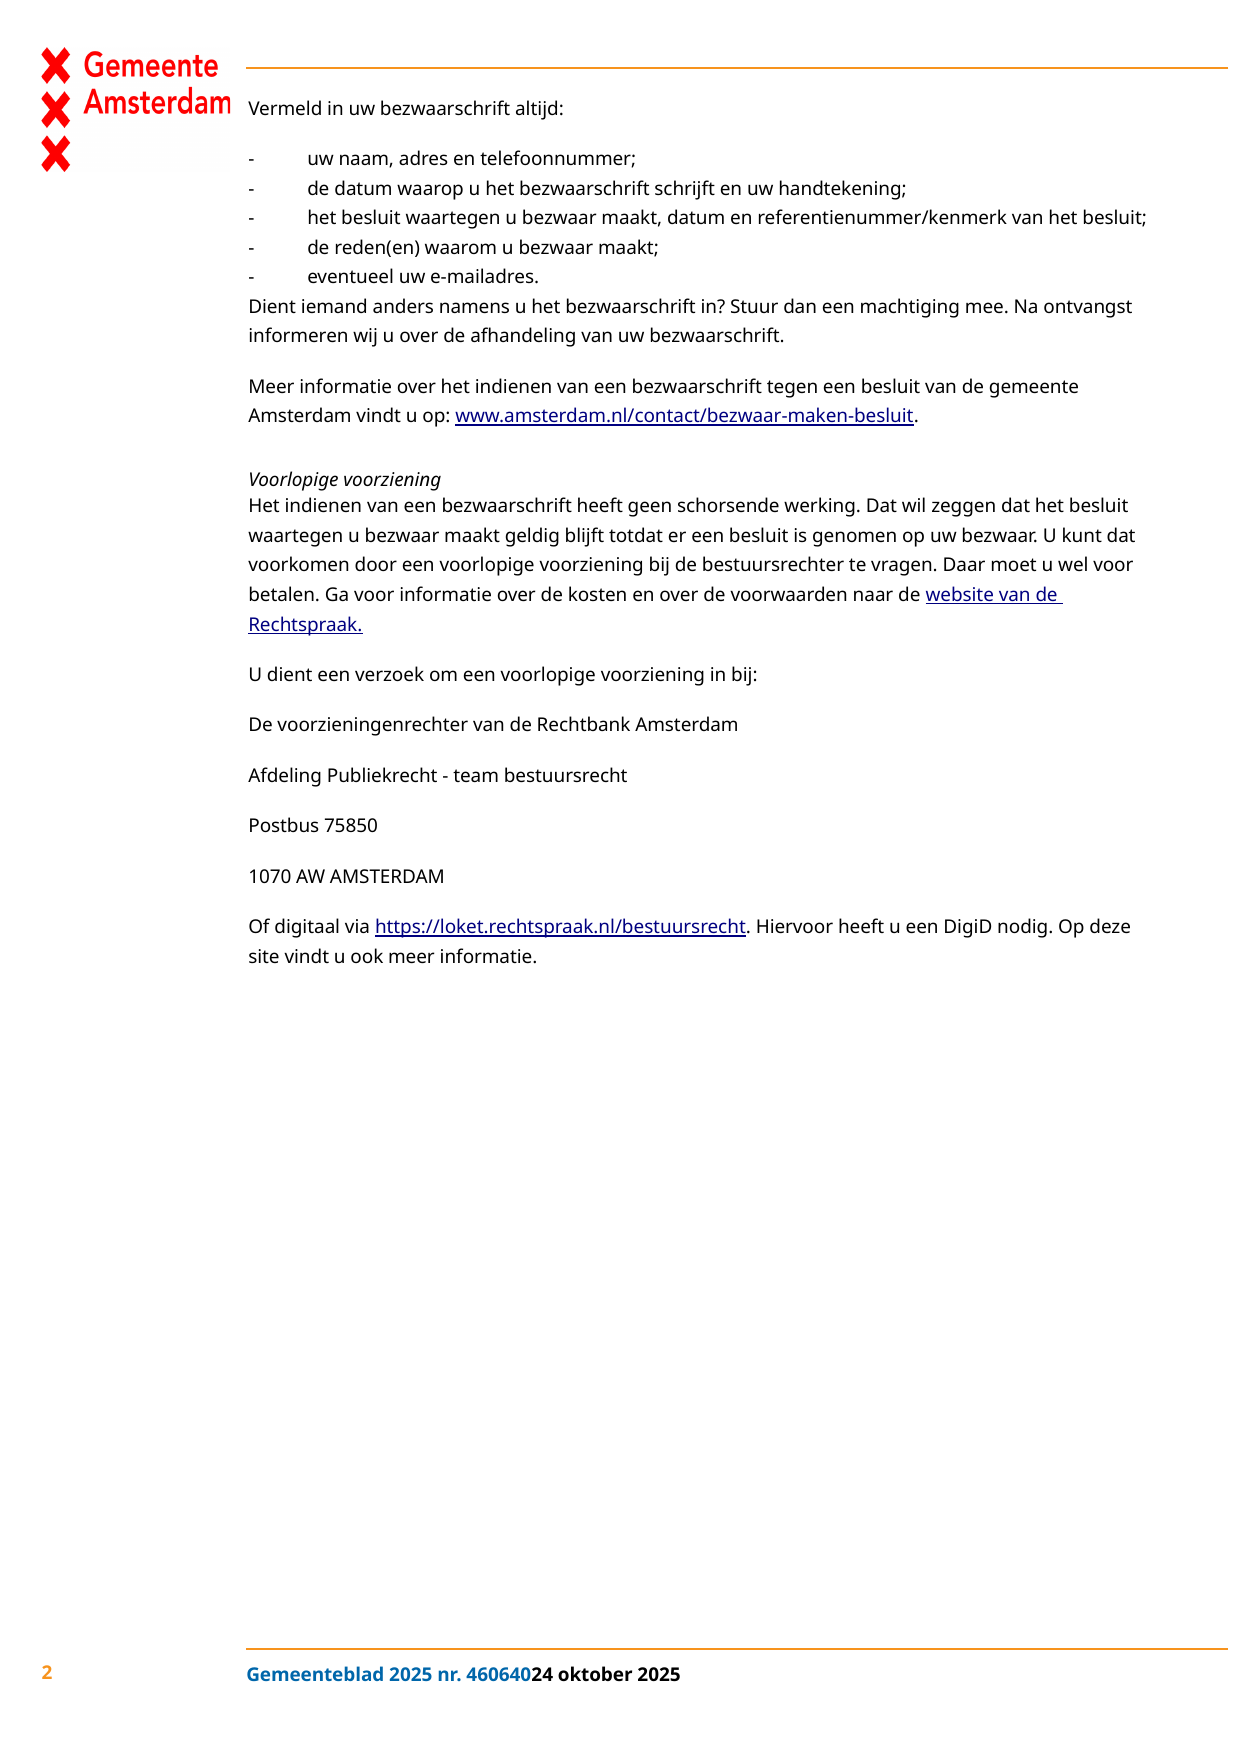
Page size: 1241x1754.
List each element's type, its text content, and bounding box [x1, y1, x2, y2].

text Meer informatie over het indienen van een bezwaarschrift tegen een besluit van de gemeente Amsterdam vindt u op: www.amsterdam.nl/contact/bezwaar-maken-besluit. [248, 373, 1152, 428]
list eventueel uw e-mailadres. [248, 263, 1152, 289]
list de reden(en) waarom u bezwaar maakt; [248, 234, 1152, 260]
text Het indienen van een bezwaarschrift heeft geen schorsende werking. Dat wil zeggen dat het besluit waartegen u bezwaar maakt geldig blijft totdat er een besluit is genomen op uw bezwaar. U kunt dat voorkomen door een voorlopige voorziening bij de bestuursrechter te vragen. Daar moet u wel voor betalen. Ga voor informatie over de kosten en over de voorwaarden naar de website van de Rechtspraak. [248, 492, 1152, 636]
list de datum waarop u het bezwaarschrift schrijft en uw handtekening; [248, 175, 1152, 201]
list het besluit waartegen u bezwaar maakt, datum en referentienummer/kenmerk van het besluit; [248, 204, 1152, 230]
text U dient een verzoek om een voorlopige voorziening in bij: [248, 661, 1152, 687]
text De voorzieningenrechter van de Rechtbank Amsterdam [248, 712, 1152, 737]
text Vermeld in uw bezwaarschrift altijd: [248, 95, 1152, 121]
text Afdeling Publiekrecht - team bestuursrecht [248, 762, 1152, 788]
text Dient iemand anders namens u het bezwaarschrift in? Stuur dan een machtiging mee. Na ontvangst informeren wij u over de afhandeling van uw bezwaarschrift. [248, 293, 1152, 348]
picture [41, 47, 231, 172]
text Voorlopige voorziening [248, 467, 1152, 492]
list uw naam, adres en telefoonnummer; [248, 145, 1152, 171]
text 1070 AW AMSTERDAM [248, 863, 1152, 888]
text Postbus 75850 [248, 812, 1152, 838]
text Of digitaal via https://loket.rechtspraak.nl/bestuursrecht. Hiervoor heeft u een DigiD nodig. Op deze site vindt u ook meer informatie. [248, 913, 1152, 968]
